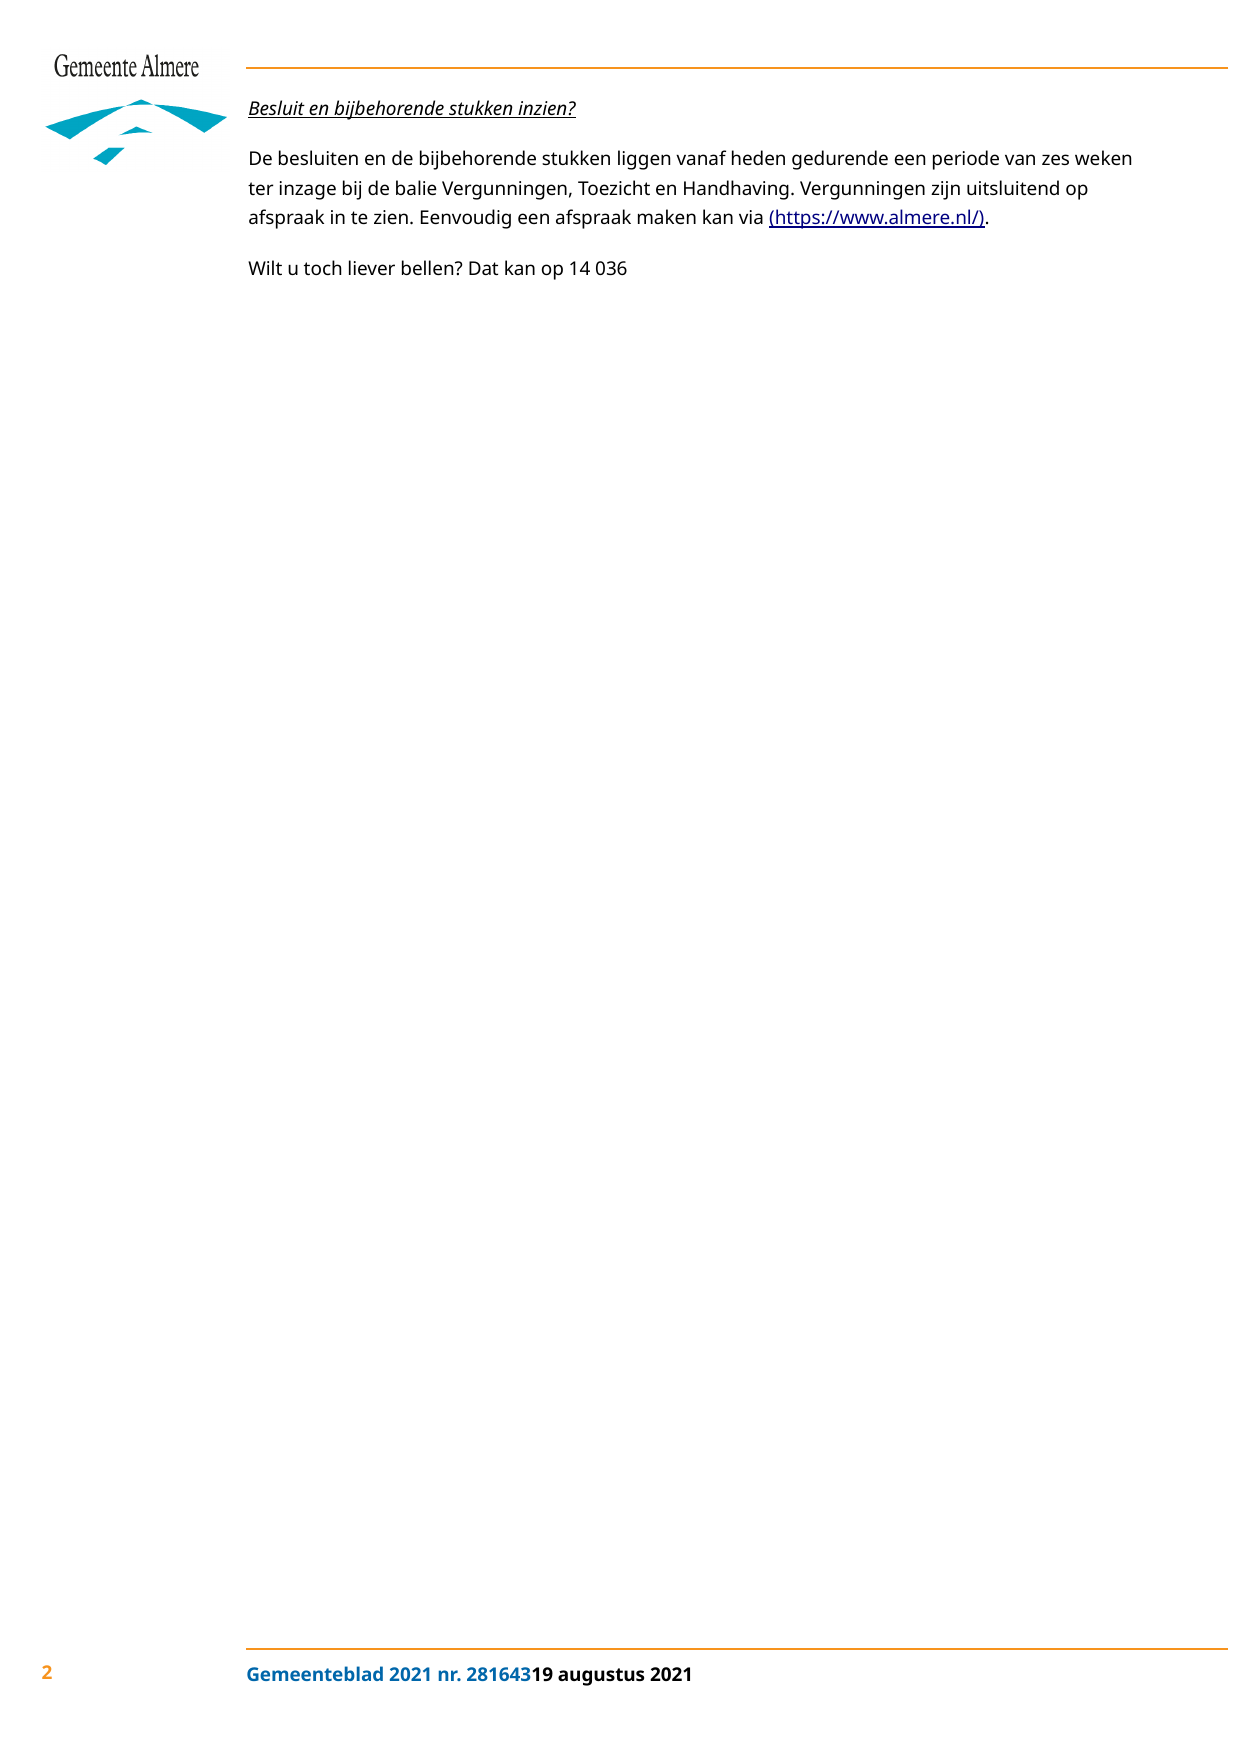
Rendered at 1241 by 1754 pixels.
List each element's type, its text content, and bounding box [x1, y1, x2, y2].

text Besluit en bijbehorende stukken inzien? [248, 95, 1152, 121]
text Wilt u toch liever bellen? Dat kan op 14 036 [248, 255, 1152, 281]
picture [41, 47, 231, 172]
text De besluiten en de bijbehorende stukken liggen vanaf heden gedurende een periode van zes weken ter inzage bij de balie Vergunningen, Toezicht en Handhaving. Vergunningen zijn uitsluitend op afspraak in te zien. Eenvoudig een afspraak maken kan via (https://www.almere.nl/). [248, 145, 1152, 230]
